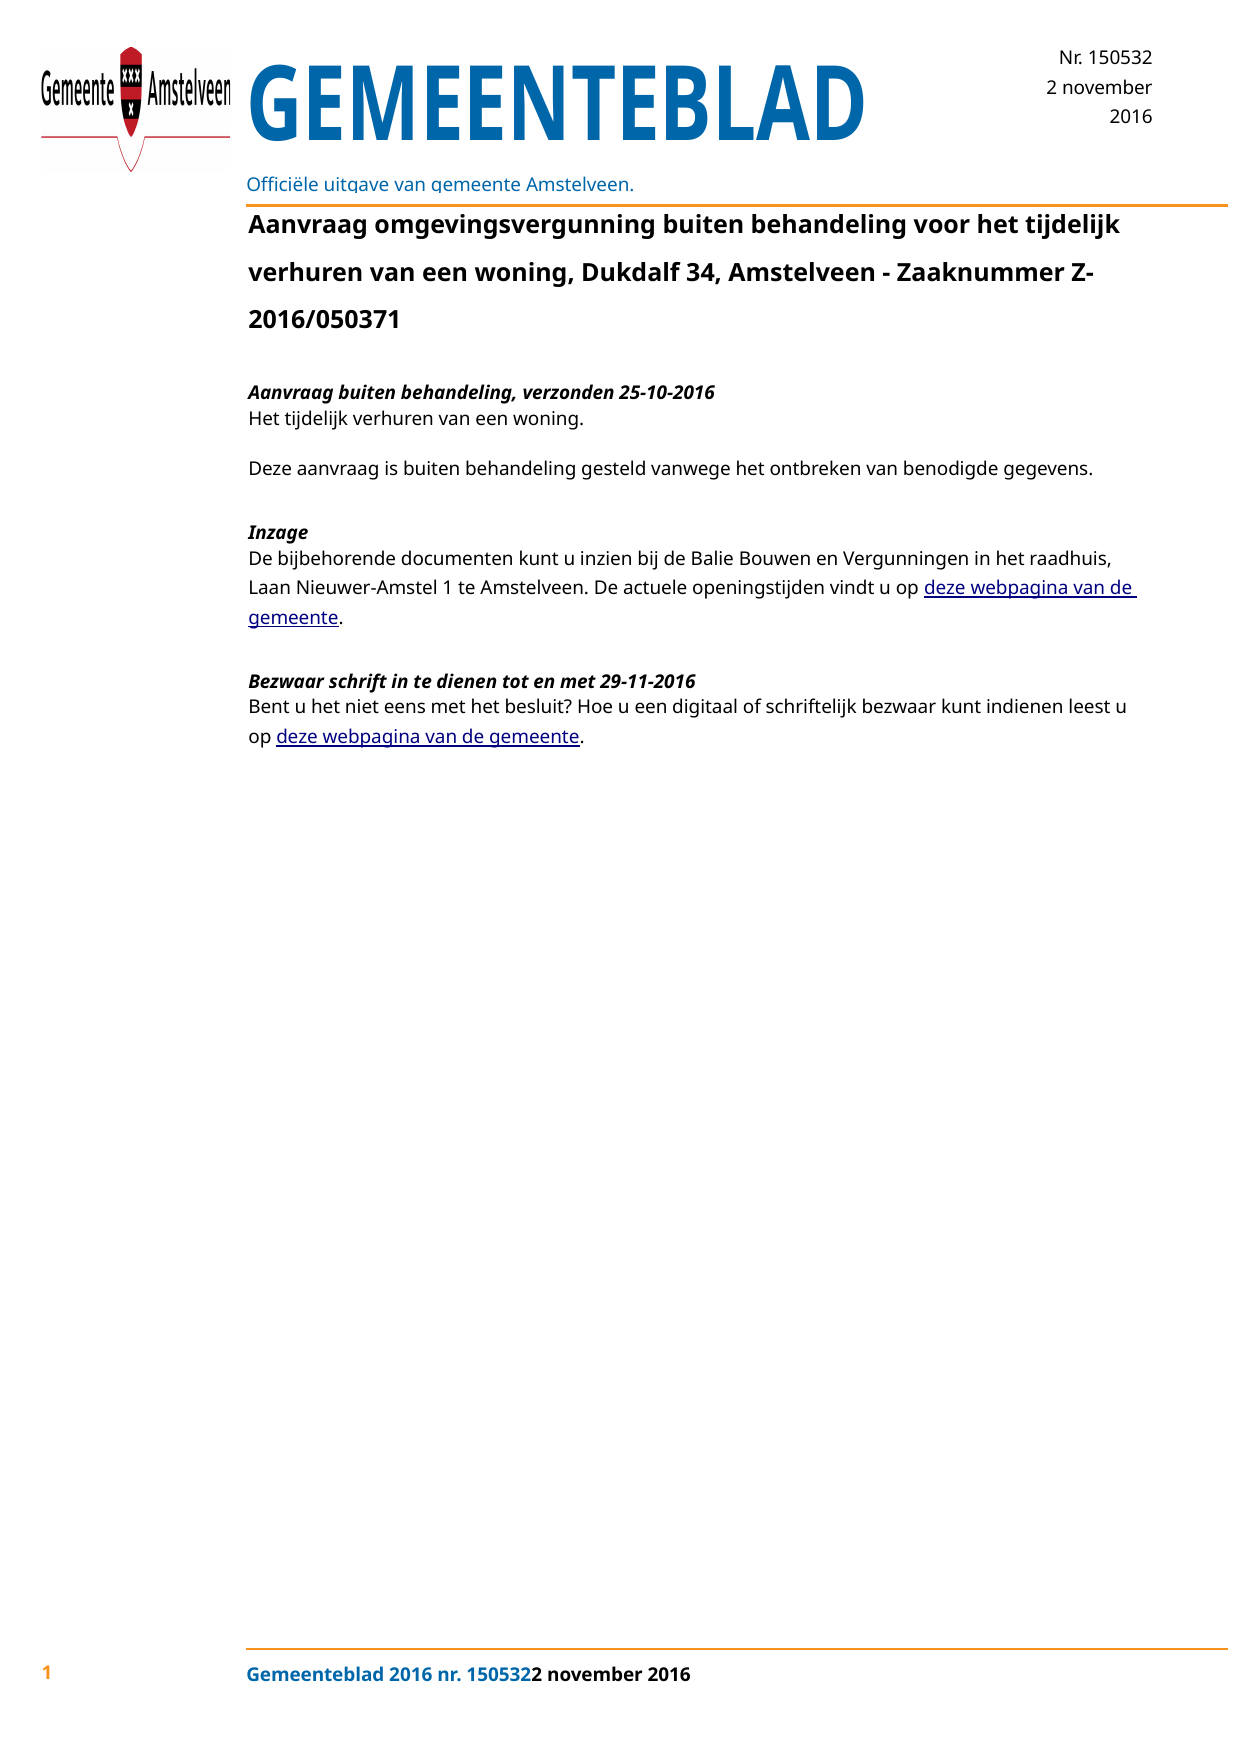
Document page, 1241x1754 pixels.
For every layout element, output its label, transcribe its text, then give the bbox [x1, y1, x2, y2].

text Aanvraag buiten behandeling, verzonden 25-10-2016 [248, 379, 1152, 405]
text Deze aanvraag is buiten behandeling gesteld vanwege het ontbreken van benodigde gegevens. [248, 455, 1152, 481]
text De bijbehorende documenten kunt u inzien bij de Balie Bouwen en Vergunningen in het raadhuis, Laan Nieuwer-Amstel 1 te Amstelveen. De actuele openingstijden vindt u op deze webpagina van de gemeente. [248, 545, 1152, 630]
text Inzage [248, 519, 1152, 545]
text Bezwaar schrift in te dienen tot en met 29-11-2016 [248, 668, 1152, 694]
picture [41, 47, 231, 172]
text Aanvraag omgevingsvergunning buiten behandeling voor het tijdelijk verhuren van een woning, Dukdalf 34, Amstelveen - Zaaknummer Z-2016/050371 [248, 207, 1152, 336]
text Het tijdelijk verhuren van een woning. [248, 405, 1152, 431]
text Bent u het niet eens met het besluit? Hoe u een digitaal of schriftelijk bezwaar kunt indienen leest u op deze webpagina van de gemeente. [248, 694, 1152, 749]
